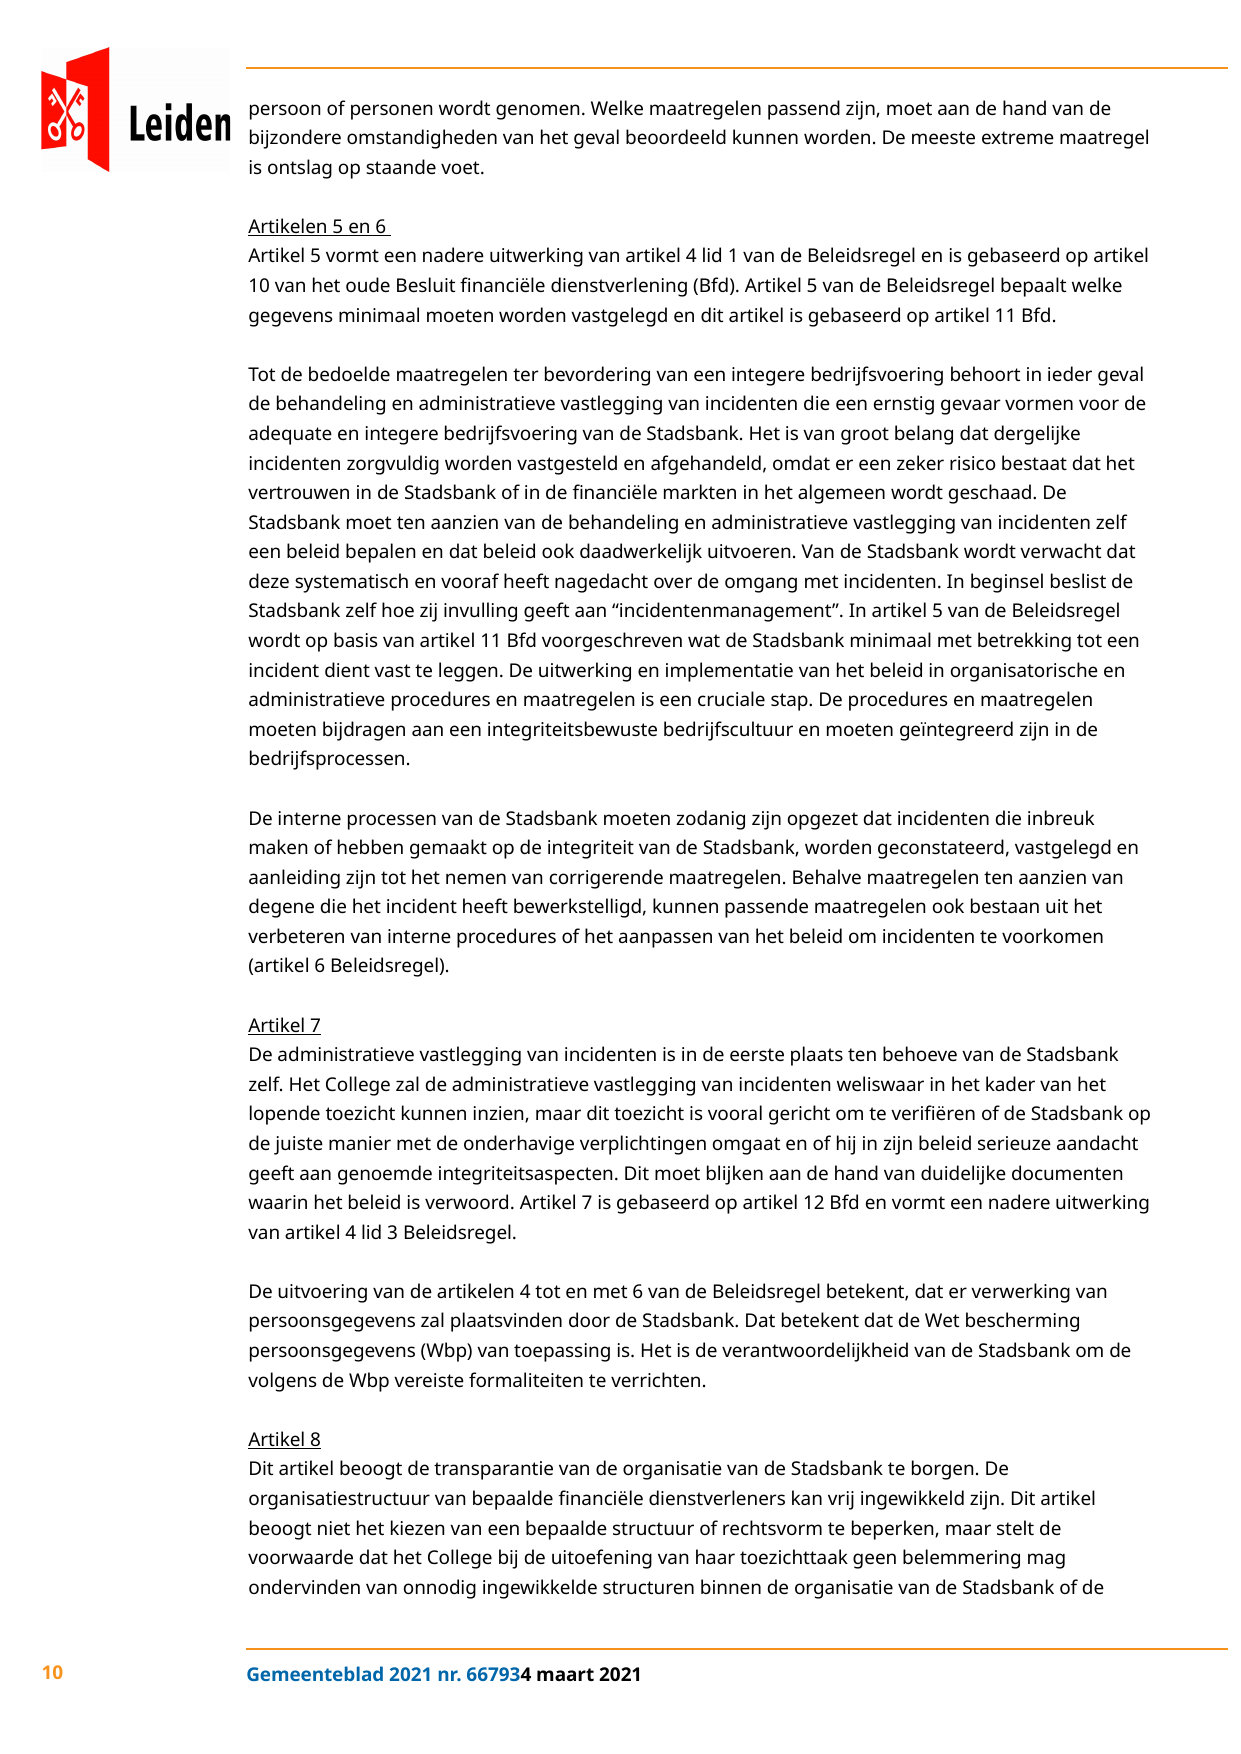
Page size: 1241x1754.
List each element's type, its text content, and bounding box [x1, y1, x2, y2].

text De uitvoering van de artikelen 4 tot en met 6 van de Beleidsregel betekent, dat er verwerking van persoonsgegevens zal plaatsvinden door de Stadsbank. Dat betekent dat de Wet bescherming persoonsgegevens (Wbp) van toepassing is. Het is de verantwoordelijkheid van de Stadsbank om de volgens de Wbp vereiste formaliteiten te verrichten. [248, 1278, 1152, 1393]
text De administratieve vastlegging van incidenten is in de eerste plaats ten behoeve van de Stadsbank zelf. Het College zal de administratieve vastlegging van incidenten weliswaar in het kader van het lopende toezicht kunnen inzien, maar dit toezicht is vooral gericht om te verifiëren of de Stadsbank op de juiste manier met de onderhavige verplichtingen omgaat en of hij in zijn beleid serieuze aandacht geeft aan genoemde integriteitsaspecten. Dit moet blijken aan de hand van duidelijke documenten waarin het beleid is verwoord. Artikel 7 is gebaseerd op artikel 12 Bfd en vormt een nadere uitwerking van artikel 4 lid 3 Beleidsregel. [248, 1041, 1152, 1245]
text Artikel 7 [248, 1012, 1152, 1038]
text Dit artikel beoogt de transparantie van de organisatie van de Stadsbank te borgen. De organisatiestructuur van bepaalde financiële dienstverleners kan vrij ingewikkeld zijn. Dit artikel beoogt niet het kiezen van een bepaalde structuur of rechtsvorm te beperken, maar stelt de voorwaarde dat het College bij de uitoefening van haar toezichttaak geen belemmering mag ondervinden van onnodig ingewikkelde structuren binnen de organisatie van de Stadsbank of de [248, 1456, 1152, 1600]
text persoon of personen wordt genomen. Welke maatregelen passend zijn, moet aan de hand van de bijzondere omstandigheden van het geval beoordeeld kunnen worden. De meeste extreme maatregel is ontslag op staande voet. [248, 95, 1152, 180]
text Artikel 5 vormt een nadere uitwerking van artikel 4 lid 1 van de Beleidsregel en is gebaseerd op artikel 10 van het oude Besluit financiële dienstverlening (Bfd). Artikel 5 van de Beleidsregel bepaalt welke gegevens minimaal moeten worden vastgelegd en dit artikel is gebaseerd op artikel 11 Bfd. [248, 243, 1152, 328]
picture [41, 47, 231, 172]
text Tot de bedoelde maatregelen ter bevordering van een integere bedrijfsvoering behoort in ieder geval de behandeling en administratieve vastlegging van incidenten die een ernstig gevaar vormen voor de adequate en integere bedrijfsvoering van de Stadsbank. Het is van groot belang dat dergelijke incidenten zorgvuldig worden vastgesteld en afgehandeld, omdat er een zeker risico bestaat dat het vertrouwen in de Stadsbank of in de financiële markten in het algemeen wordt geschaad. De Stadsbank moet ten aanzien van de behandeling en administratieve vastlegging van incidenten zelf een beleid bepalen en dat beleid ook daadwerkelijk uitvoeren. Van de Stadsbank wordt verwacht dat deze systematisch en vooraf heeft nagedacht over de omgang met incidenten. In beginsel beslist de Stadsbank zelf hoe zij invulling geeft aan “incidentenmanagement”. In artikel 5 van de Beleidsregel wordt op basis van artikel 11 Bfd voorgeschreven wat de Stadsbank minimaal met betrekking tot een incident dient vast te leggen. De uitwerking en implementatie van het beleid in organisatorische en administratieve procedures en maatregelen is een cruciale stap. De procedures en maatregelen moeten bijdragen aan een integriteitsbewuste bedrijfscultuur en moeten geïntegreerd zijn in de bedrijfsprocessen. [248, 361, 1152, 771]
text De interne processen van de Stadsbank moeten zodanig zijn opgezet dat incidenten die inbreuk maken of hebben gemaakt op de integriteit van de Stadsbank, worden geconstateerd, vastgelegd en aanleiding zijn tot het nemen van corrigerende maatregelen. Behalve maatregelen ten aanzien van degene die het incident heeft bewerkstelligd, kunnen passende maatregelen ook bestaan uit het verbeteren van interne procedures of het aanpassen van het beleid om incidenten te voorkomen (artikel 6 Beleidsregel). [248, 805, 1152, 978]
text Artikelen 5 en 6 [248, 213, 1152, 239]
text Artikel 8 [248, 1426, 1152, 1452]
